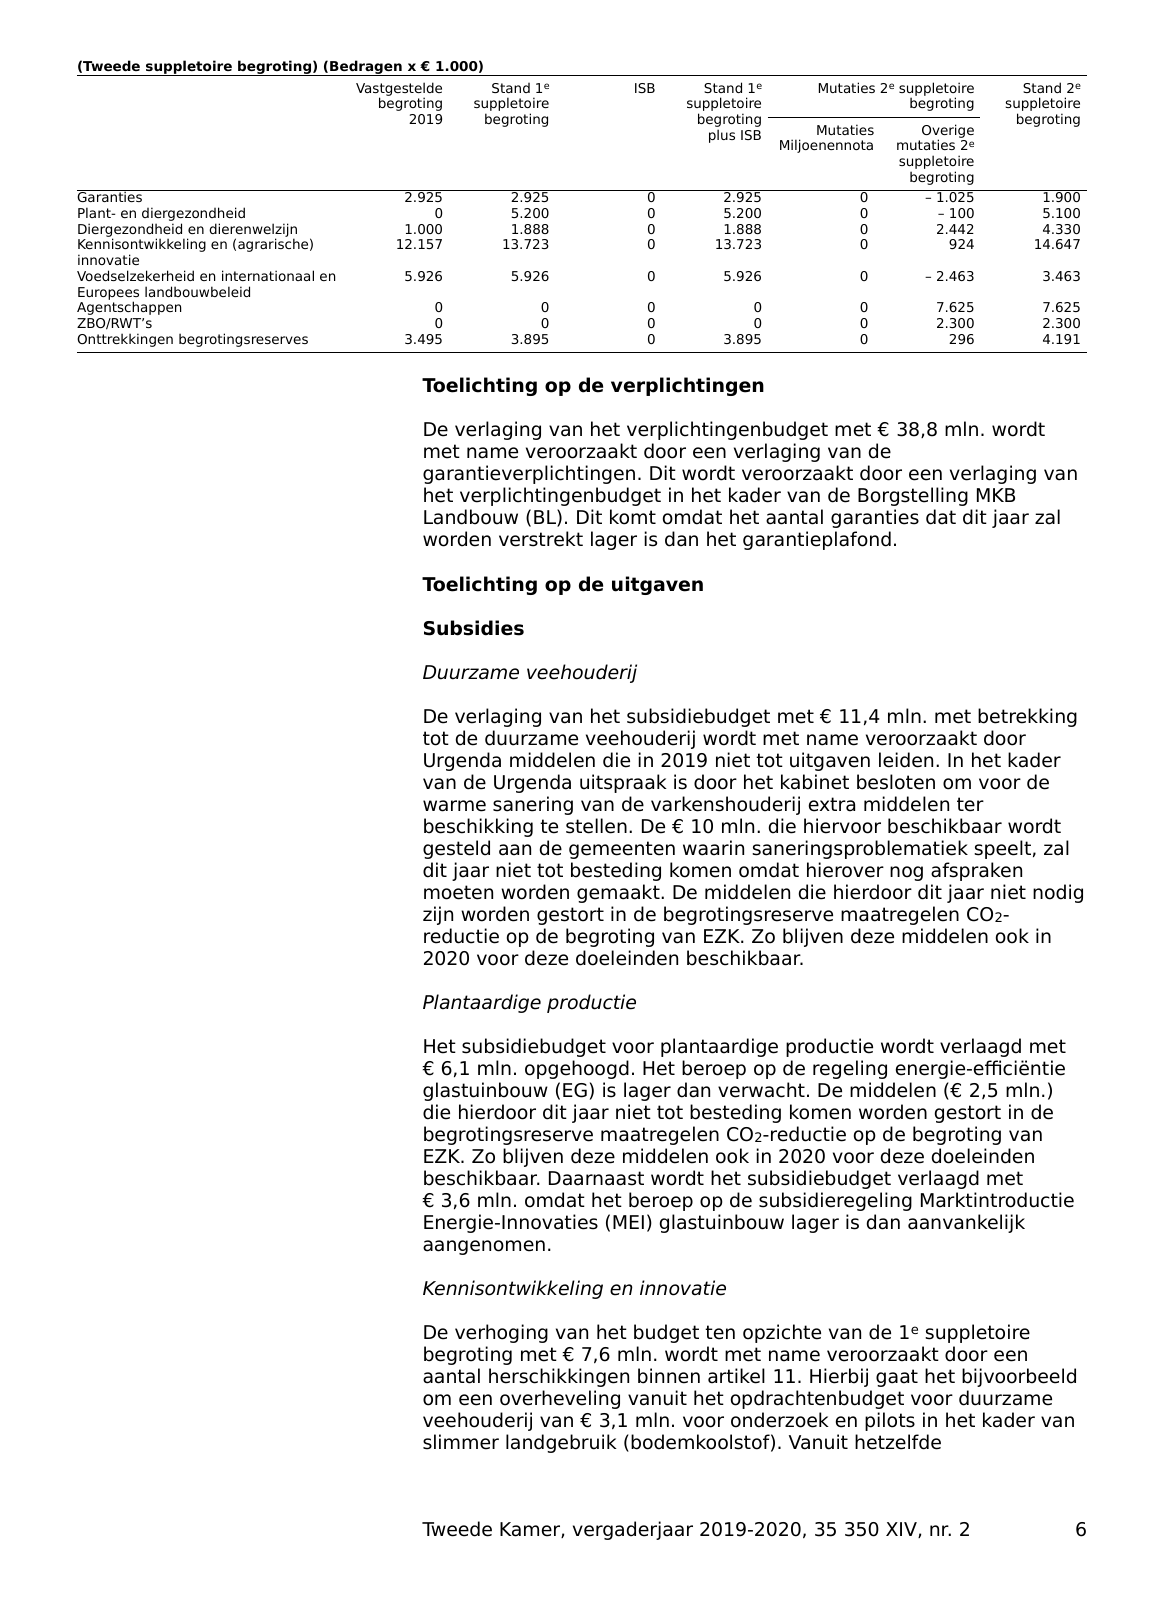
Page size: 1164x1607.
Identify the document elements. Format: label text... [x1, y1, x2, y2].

table_cell Overige mutaties 2e suppletoire begroting [874, 118, 980, 190]
text De verhoging van het budget ten opzichte van de 1e suppletoire begroting met € 7,6 mln. wordt met name veroorzaakt door een aantal herschikkingen binnen artikel 11. Hierbij gaat het bijvoorbeeld om een overheveling vanuit het opdrachtenbudget voor duurzame veehouderij van € 3,1 mln. voor onderzoek en pilots in het kader van slimmer landgebruik (bodemkoolstof). Vanuit hetzelfde [422, 1322, 1087, 1454]
table_cell 0 [555, 332, 661, 352]
table_cell 0 [768, 332, 874, 352]
table_cell Stand 1e suppletoire begroting [449, 76, 555, 190]
table_header (Tweede suppletoire begroting) (Bedragen x € 1.000) [77, 59, 1087, 75]
table_cell – 2.463 [874, 269, 980, 300]
table_cell 13.723 [661, 237, 768, 269]
table_cell 0 [555, 300, 661, 316]
table_cell 0 [343, 206, 449, 221]
table_cell Plant- en diergezondheid [77, 206, 342, 221]
table_cell 1.888 [449, 221, 555, 237]
table_cell 3.495 [343, 332, 449, 352]
table_cell 0 [768, 191, 874, 206]
table_cell 296 [874, 332, 980, 352]
table_cell ZBO/RWT’s [77, 316, 342, 332]
table_cell 2.925 [343, 191, 449, 206]
table_cell Kennisontwikkeling en (agrarische) innovatie [77, 237, 342, 269]
table_cell 4.191 [980, 332, 1087, 352]
table_cell 12.157 [343, 237, 449, 269]
text De verlaging van het subsidiebudget met € 11,4 mln. met betrekking tot de duurzame veehouderij wordt met name veroorzaakt door Urgenda middelen die in 2019 niet tot uitgaven leiden. In het kader van de Urgenda uitspraak is door het kabinet besloten om voor de warme sanering van de varkenshouderij extra middelen ter beschikking te stellen. De € 10 mln. die hiervoor beschikbaar wordt gesteld aan de gemeenten waarin saneringsproblematiek speelt, zal dit jaar niet tot besteding komen omdat hierover nog afspraken moeten worden gemaakt. De middelen die hierdoor dit jaar niet nodig zijn worden gestort in de begrotingsreserve maatregelen CO2-reductie op de begroting van EZK. Zo blijven deze middelen ook in 2020 voor deze doeleinden beschikbaar. [422, 706, 1087, 970]
table_cell 5.926 [343, 269, 449, 300]
table_cell 2.925 [449, 191, 555, 206]
table_cell 2.925 [661, 191, 768, 206]
subtitle Duurzame veehouderij [422, 662, 1087, 684]
table_cell 2.300 [980, 316, 1087, 332]
table_cell 7.625 [874, 300, 980, 316]
table_cell 0 [768, 300, 874, 316]
subtitle Plantaardige productie [422, 992, 1087, 1014]
table_cell – 100 [874, 206, 980, 221]
table_cell 3.463 [980, 269, 1087, 300]
table_cell 5.926 [661, 269, 768, 300]
table_cell 13.723 [449, 237, 555, 269]
table_cell [77, 76, 342, 190]
table_cell 0 [343, 316, 449, 332]
table_cell Mutaties Miljoenennota [768, 118, 874, 190]
subtitle Kennisontwikkeling en innovatie [422, 1278, 1087, 1300]
table_cell Voedselzekerheid en internationaal en Europees landbouwbeleid [77, 269, 342, 300]
table_cell 2.442 [874, 221, 980, 237]
table_cell 2.300 [874, 316, 980, 332]
table_cell Onttrekkingen begrotingsreserves [77, 332, 342, 352]
subtitle Toelichting op de uitgaven [422, 573, 1087, 595]
table_cell 0 [768, 206, 874, 221]
table_cell Vastgestelde begroting 2019 [343, 76, 449, 190]
table_cell 0 [555, 237, 661, 269]
table_cell Garanties [77, 191, 342, 206]
table_cell 5.200 [449, 206, 555, 221]
table_cell Stand 1e suppletoire begroting plus ISB [661, 76, 768, 190]
table_cell 0 [768, 221, 874, 237]
text Het subsidiebudget voor plantaardige productie wordt verlaagd met € 6,1 mln. opgehoogd. Het beroep op de regeling energie-efficiëntie glastuinbouw (EG) is lager dan verwacht. De middelen (€ 2,5 mln.) die hierdoor dit jaar niet tot besteding komen worden gestort in de begrotingsreserve maatregelen CO2-reductie op de begroting van EZK. Zo blijven deze middelen ook in 2020 voor deze doeleinden beschikbaar. Daarnaast wordt het subsidiebudget verlaagd met € 3,6 mln. omdat het beroep op de subsidieregeling Marktintroductie Energie-Innovaties (MEI) glastuinbouw lager is dan aanvankelijk aangenomen. [422, 1036, 1087, 1256]
table_cell 0 [555, 221, 661, 237]
table_cell – 1.025 [874, 191, 980, 206]
table_cell 0 [555, 191, 661, 206]
table_cell 0 [449, 300, 555, 316]
table_cell 3.895 [449, 332, 555, 352]
table_cell 0 [661, 300, 768, 316]
table_cell 0 [555, 316, 661, 332]
table_cell 7.625 [980, 300, 1087, 316]
table_cell 1.888 [661, 221, 768, 237]
table_cell 0 [555, 206, 661, 221]
table_cell 0 [661, 316, 768, 332]
table_cell 5.200 [661, 206, 768, 221]
table_cell 0 [768, 237, 874, 269]
table_cell 0 [555, 269, 661, 300]
subtitle Toelichting op de verplichtingen [422, 375, 1087, 397]
table_cell 1.000 [343, 221, 449, 237]
text De verlaging van het verplichtingenbudget met € 38,8 mln. wordt met name veroorzaakt door een verlaging van de garantieverplichtingen. Dit wordt veroorzaakt door een verlaging van het verplichtingenbudget in het kader van de Borgstelling MKB Landbouw (BL). Dit komt omdat het aantal garanties dat dit jaar zal worden verstrekt lager is dan het garantieplafond. [422, 419, 1087, 551]
subtitle Subsidies [422, 618, 1087, 639]
table_cell 5.100 [980, 206, 1087, 221]
table_cell Stand 2e suppletoire begroting [980, 76, 1087, 190]
table_cell 0 [343, 300, 449, 316]
table_cell 0 [449, 316, 555, 332]
table_cell Mutaties 2e suppletoire begroting [768, 76, 980, 117]
table_cell ISB [555, 76, 661, 190]
table_cell 0 [768, 269, 874, 300]
table_cell Diergezondheid en dierenwelzijn [77, 221, 342, 237]
table_cell 924 [874, 237, 980, 269]
table_cell Agentschappen [77, 300, 342, 316]
table_cell 3.895 [661, 332, 768, 352]
table_cell 5.926 [449, 269, 555, 300]
table_cell 4.330 [980, 221, 1087, 237]
table_cell 0 [768, 316, 874, 332]
table_cell 14.647 [980, 237, 1087, 269]
table_cell 1.900 [980, 191, 1087, 206]
